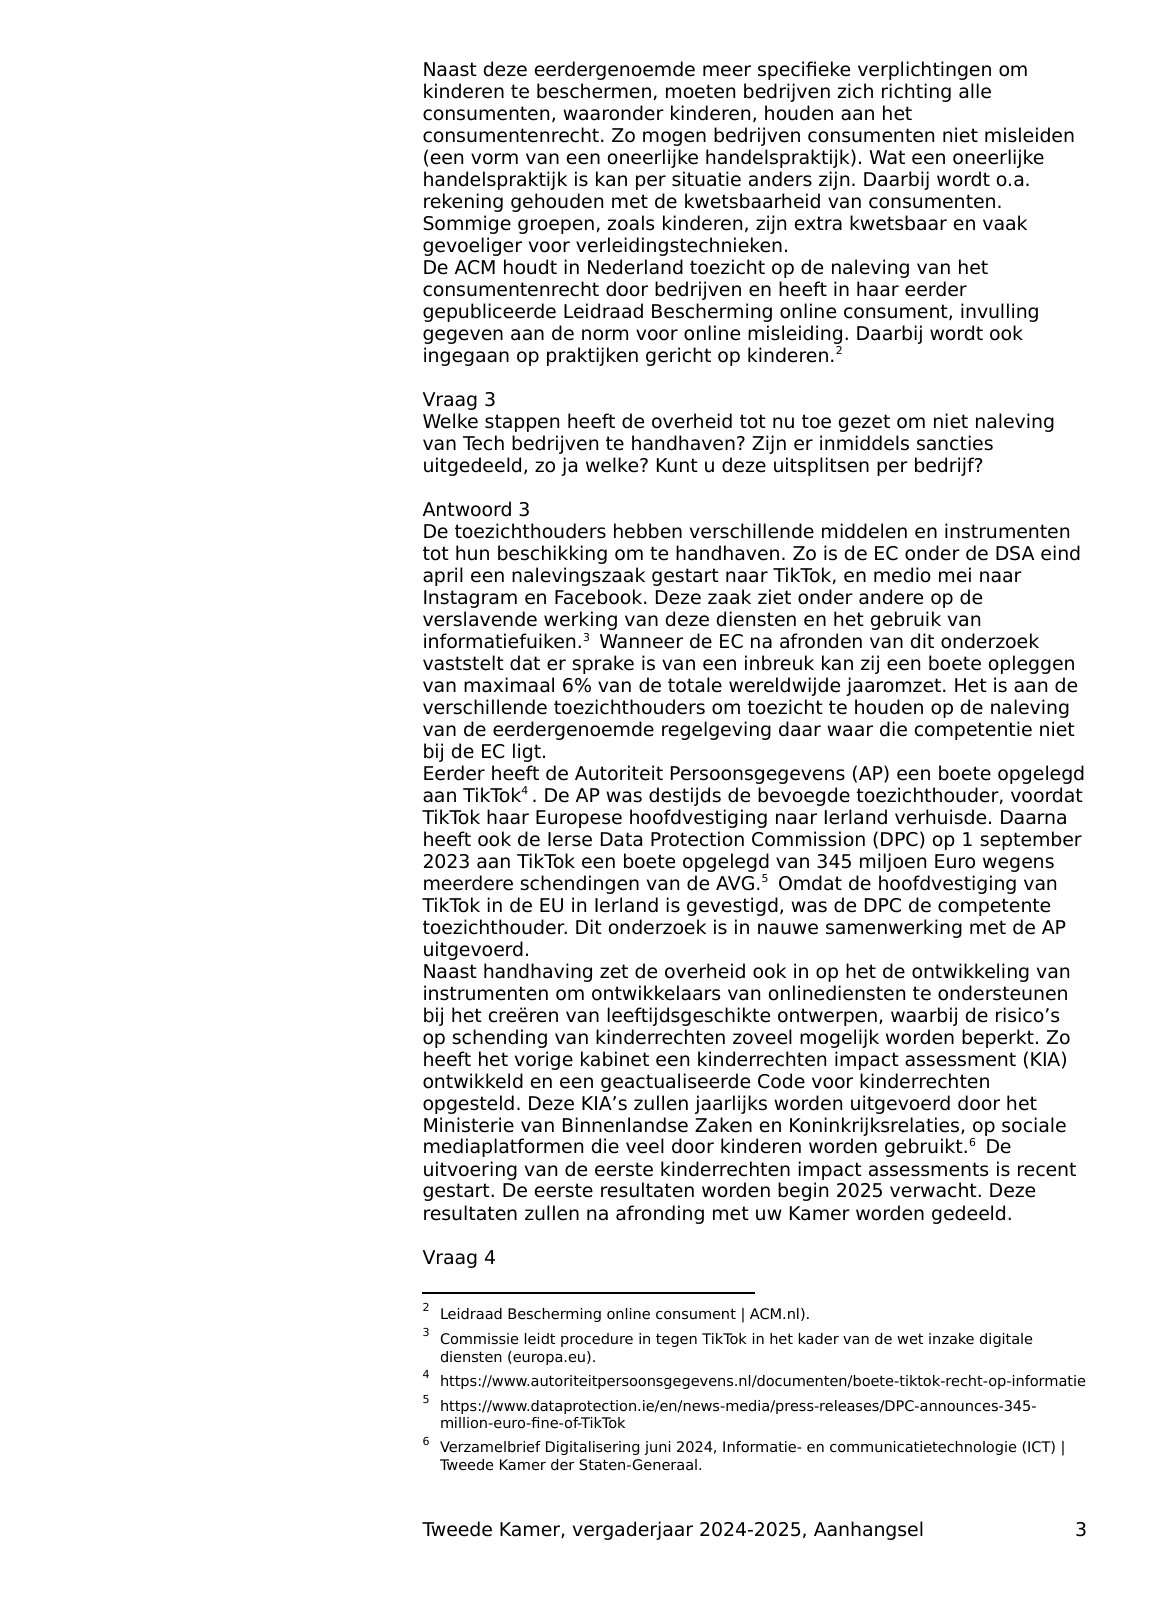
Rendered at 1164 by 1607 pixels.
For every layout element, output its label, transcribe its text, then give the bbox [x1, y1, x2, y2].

text Vraag 4 [422, 1247, 1087, 1268]
text Leidraad Bescherming online consument | ACM.nl). [422, 1302, 1087, 1324]
text Antwoord 3 [422, 499, 1087, 521]
text De toezichthouders hebben verschillende middelen en instrumenten tot hun beschikking om te handhaven. Zo is de EC onder de DSA eind april een nalevingszaak gestart naar TikTok, en medio mei naar Instagram en Facebook. Deze zaak ziet onder andere op de verslavende werking van deze diensten en het gebruik van informatiefuiken. Wanneer de EC na afronden van dit onderzoek vaststelt dat er sprake is van een inbreuk kan zij een boete opleggen van maximaal 6% van de totale wereldwijde jaaromzet. Het is aan de verschillende toezichthouders om toezicht te houden op de naleving van de eerdergenoemde regelgeving daar waar die competentie niet bij de EC ligt. [422, 521, 1087, 763]
text Naast deze eerdergenoemde meer specifieke verplichtingen om kinderen te beschermen, moeten bedrijven zich richting alle consumenten, waaronder kinderen, houden aan het consumentenrecht. Zo mogen bedrijven consumenten niet misleiden (een vorm van een oneerlijke handelspraktijk). Wat een oneerlijke handelspraktijk is kan per situatie anders zijn. Daarbij wordt o.a. rekening gehouden met de kwetsbaarheid van consumenten. Sommige groepen, zoals kinderen, zijn extra kwetsbaar en vaak gevoeliger voor verleidingstechnieken. [422, 59, 1087, 257]
text https://www.dataprotection.ie/en/news-media/press-releases/DPC-announces-345-million-euro-fine-of-TikTok [422, 1393, 1087, 1432]
text Verzamelbrief Digitalisering juni 2024, Informatie- en communicatietechnologie (ICT) | Tweede Kamer der Staten-Generaal. [422, 1435, 1087, 1474]
text Welke stappen heeft de overheid tot nu toe gezet om niet naleving van Tech bedrijven te handhaven? Zijn er inmiddels sancties uitgedeeld, zo ja welke? Kunt u deze uitsplitsen per bedrijf? [422, 411, 1087, 477]
text https://www.autoriteitpersoonsgegevens.nl/documenten/boete-tiktok-recht-op-informatie [422, 1368, 1087, 1391]
text De ACM houdt in Nederland toezicht op de naleving van het consumentenrecht door bedrijven en heeft in haar eerder gepubliceerde Leidraad Bescherming online consument, invulling gegeven aan de norm voor online misleiding. Daarbij wordt ook ingegaan op praktijken gericht op kinderen. [422, 257, 1087, 367]
text Commissie leidt procedure in tegen TikTok in het kader van de wet inzake digitale diensten (europa.eu). [422, 1327, 1087, 1366]
text Eerder heeft de Autoriteit Persoonsgegevens (AP) een boete opgelegd aan TikTok. De AP was destijds de bevoegde toezichthouder, voordat TikTok haar Europese hoofdvestiging naar Ierland verhuisde. Daarna heeft ook de Ierse Data Protection Commission (DPC) op 1 september 2023 aan TikTok een boete opgelegd van 345 miljoen Euro wegens meerdere schendingen van de AVG. Omdat de hoofdvestiging van TikTok in de EU in Ierland is gevestigd, was de DPC de competente toezichthouder. Dit onderzoek is in nauwe samenwerking met de AP uitgevoerd. [422, 763, 1087, 961]
text Vraag 3 [422, 389, 1087, 411]
text Naast handhaving zet de overheid ook in op het de ontwikkeling van instrumenten om ontwikkelaars van onlinediensten te ondersteunen bij het creëren van leeftijdsgeschikte ontwerpen, waarbij de risico’s op schending van kinderrechten zoveel mogelijk worden beperkt. Zo heeft het vorige kabinet een kinderrechten impact assessment (KIA) ontwikkeld en een geactualiseerde Code voor kinderrechten opgesteld. Deze KIA’s zullen jaarlijks worden uitgevoerd door het Ministerie van Binnenlandse Zaken en Koninkrijksrelaties, op sociale mediaplatformen die veel door kinderen worden gebruikt. De uitvoering van de eerste kinderrechten impact assessments is recent gestart. De eerste resultaten worden begin 2025 verwacht. Deze resultaten zullen na afronding met uw Kamer worden gedeeld. [422, 961, 1087, 1224]
